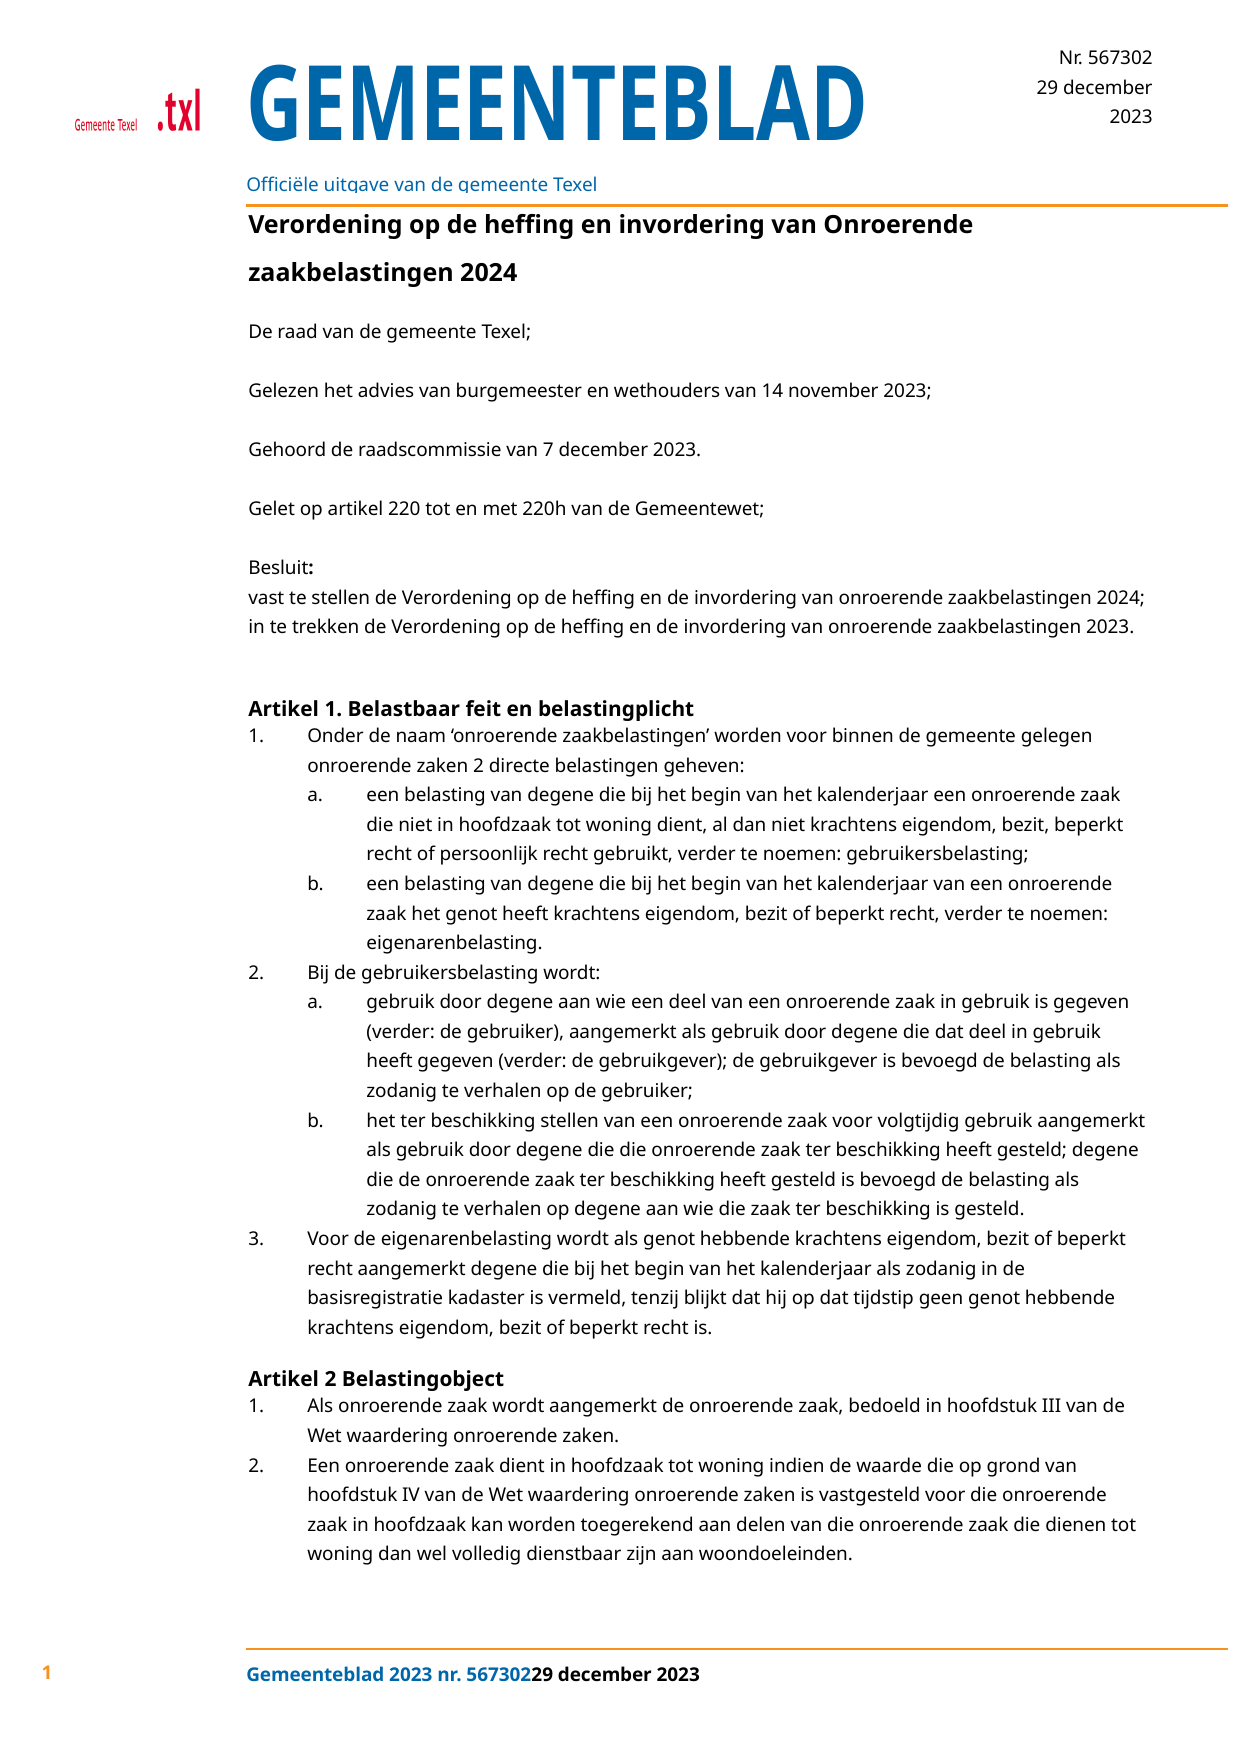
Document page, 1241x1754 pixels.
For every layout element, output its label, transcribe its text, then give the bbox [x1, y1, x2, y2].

list gebruik door degene aan wie een deel van een onroerende zaak in gebruik is gegeven (verder: de gebruiker), aangemerkt als gebruik door degene die dat deel in gebruik heeft gegeven (verder: de gebruikgever); de gebruikgever is bevoegd de belasting als zodanig te verhalen op de gebruiker; [307, 988, 1152, 1103]
text Artikel 1. Belastbaar feit en belastingplicht [248, 694, 1152, 722]
list Bij de gebruikersbelasting wordt: [248, 959, 1152, 984]
text Besluit: [248, 554, 1152, 580]
text Gelezen het advies van burgemeester en wethouders van 14 november 2023; [248, 377, 1152, 403]
text Gelet op artikel 220 tot en met 220h van de Gemeentewet; [248, 495, 1152, 521]
text vast te stellen de Verordening op de heffing en de invordering van onroerende zaakbelastingen 2024; [248, 584, 1152, 610]
list een belasting van degene die bij het begin van het kalenderjaar van een onroerende zaak het genot heeft krachtens eigendom, bezit of beperkt recht, verder te noemen: eigenarenbelasting. [307, 870, 1152, 955]
picture [41, 47, 231, 172]
list een belasting van degene die bij het begin van het kalenderjaar een onroerende zaak die niet in hoofdzaak tot woning dient, al dan niet krachtens eigendom, bezit, beperkt recht of persoonlijk recht gebruikt, verder te noemen: gebruikersbelasting; [307, 781, 1152, 866]
text Gehoord de raadscommissie van 7 december 2023. [248, 436, 1152, 462]
list Voor de eigenarenbelasting wordt als genot hebbende krachtens eigendom, bezit of beperkt recht aangemerkt degene die bij het begin van het kalenderjaar als zodanig in de basisregistratie kadaster is vermeld, tenzij blijkt dat hij op dat tijdstip geen genot hebbende krachtens eigendom, bezit of beperkt recht is. [248, 1225, 1152, 1339]
list Een onroerende zaak dient in hoofdzaak tot woning indien de waarde die op grond van hoofdstuk IV van de Wet waardering onroerende zaken is vastgesteld voor die onroerende zaak in hoofdzaak kan worden toegerekend aan delen van die onroerende zaak die dienen tot woning dan wel volledig dienstbaar zijn aan woondoeleinden. [248, 1452, 1152, 1566]
text Artikel 2 Belastingobject [248, 1364, 1152, 1393]
list Onder de naam ‘onroerende zaakbelastingen’ worden voor binnen de gemeente gelegen onroerende zaken 2 directe belastingen geheven: [248, 722, 1152, 777]
list het ter beschikking stellen van een onroerende zaak voor volgtijdig gebruik aangemerkt als gebruik door degene die die onroerende zaak ter beschikking heeft gesteld; degene die de onroerende zaak ter beschikking heeft gesteld is bevoegd de belasting als zodanig te verhalen op degene aan wie die zaak ter beschikking is gesteld. [307, 1107, 1152, 1221]
text in te trekken de Verordening op de heffing en de invordering van onroerende zaakbelastingen 2023. [248, 614, 1152, 639]
text Verordening op de heffing en invordering van Onroerende zaakbelastingen 2024 [248, 207, 1152, 288]
text De raad van de gemeente Texel; [248, 318, 1152, 344]
list Als onroerende zaak wordt aangemerkt de onroerende zaak, bedoeld in hoofdstuk III van de Wet waardering onroerende zaken. [248, 1393, 1152, 1448]
